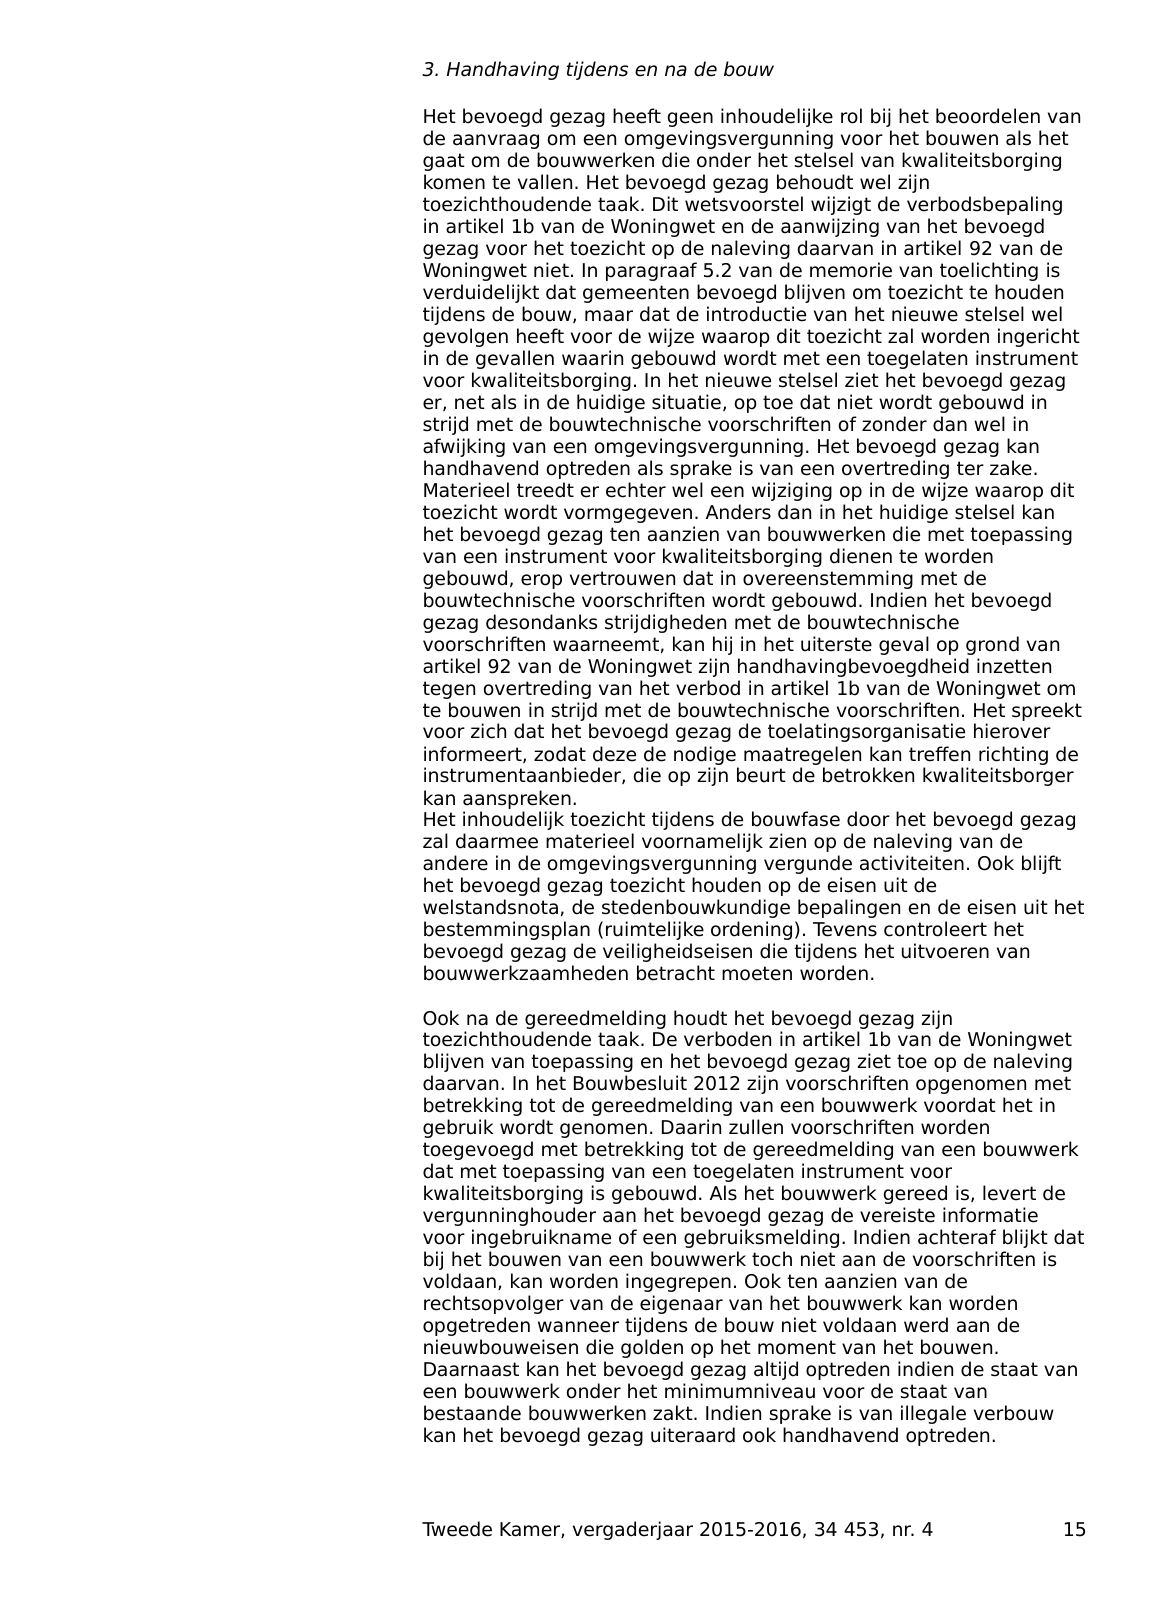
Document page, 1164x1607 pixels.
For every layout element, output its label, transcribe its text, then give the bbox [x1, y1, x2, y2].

text Het inhoudelijk toezicht tijdens de bouwfase door het bevoegd gezag zal daarmee materieel voornamelijk zien op de naleving van de andere in de omgevingsvergunning vergunde activiteiten. Ook blijft het bevoegd gezag toezicht houden op de eisen uit de welstandsnota, de stedenbouwkundige bepalingen en de eisen uit het bestemmingsplan (ruimtelijke ordening). Tevens controleert het bevoegd gezag de veiligheidseisen die tijdens het uitvoeren van bouwwerkzaamheden betracht moeten worden. [422, 809, 1087, 985]
text Het bevoegd gezag heeft geen inhoudelijke rol bij het beoordelen van de aanvraag om een omgevingsvergunning voor het bouwen als het gaat om de bouwwerken die onder het stelsel van kwaliteitsborging komen te vallen. Het bevoegd gezag behoudt wel zijn toezichthoudende taak. Dit wetsvoorstel wijzigt de verbodsbepaling in artikel 1b van de Woningwet en de aanwijzing van het bevoegd gezag voor het toezicht op de naleving daarvan in artikel 92 van de Woningwet niet. In paragraaf 5.2 van de memorie van toelichting is verduidelijkt dat gemeenten bevoegd blijven om toezicht te houden tijdens de bouw, maar dat de introductie van het nieuwe stelsel wel gevolgen heeft voor de wijze waarop dit toezicht zal worden ingericht in de gevallen waarin gebouwd wordt met een toegelaten instrument voor kwaliteitsborging. In het nieuwe stelsel ziet het bevoegd gezag er, net als in de huidige situatie, op toe dat niet wordt gebouwd in strijd met de bouwtechnische voorschriften of zonder dan wel in afwijking van een omgevingsvergunning. Het bevoegd gezag kan handhavend optreden als sprake is van een overtreding ter zake. Materieel treedt er echter wel een wijziging op in de wijze waarop dit toezicht wordt vormgegeven. Anders dan in het huidige stelsel kan het bevoegd gezag ten aanzien van bouwwerken die met toepassing van een instrument voor kwaliteitsborging dienen te worden gebouwd, erop vertrouwen dat in overeenstemming met de bouwtechnische voorschriften wordt gebouwd. Indien het bevoegd gezag desondanks strijdigheden met de bouwtechnische voorschriften waarneemt, kan hij in het uiterste geval op grond van artikel 92 van de Woningwet zijn handhavingbevoegdheid inzetten tegen overtreding van het verbod in artikel 1b van de Woningwet om te bouwen in strijd met de bouwtechnische voorschriften. Het spreekt voor zich dat het bevoegd gezag de toelatingsorganisatie hierover informeert, zodat deze de nodige maatregelen kan treffen richting de instrumentaanbieder, die op zijn beurt de betrokken kwaliteitsborger kan aanspreken. [422, 106, 1087, 809]
text Ook na de gereedmelding houdt het bevoegd gezag zijn toezichthoudende taak. De verboden in artikel 1b van de Woningwet blijven van toepassing en het bevoegd gezag ziet toe op de naleving daarvan. In het Bouwbesluit 2012 zijn voorschriften opgenomen met betrekking tot de gereedmelding van een bouwwerk voordat het in gebruik wordt genomen. Daarin zullen voorschriften worden toegevoegd met betrekking tot de gereedmelding van een bouwwerk dat met toepassing van een toegelaten instrument voor kwaliteitsborging is gebouwd. Als het bouwwerk gereed is, levert de vergunninghouder aan het bevoegd gezag de vereiste informatie voor ingebruikname of een gebruiksmelding. Indien achteraf blijkt dat bij het bouwen van een bouwwerk toch niet aan de voorschriften is voldaan, kan worden ingegrepen. Ook ten aanzien van de rechtsopvolger van de eigenaar van het bouwwerk kan worden opgetreden wanneer tijdens de bouw niet voldaan werd aan de nieuwbouweisen die golden op het moment van het bouwen. Daarnaast kan het bevoegd gezag altijd optreden indien de staat van een bouwwerk onder het minimumniveau voor de staat van bestaande bouwwerken zakt. Indien sprake is van illegale verbouw kan het bevoegd gezag uiteraard ook handhavend optreden. [422, 1007, 1087, 1447]
subtitle 3. Handhaving tijdens en na de bouw [422, 59, 1087, 81]
